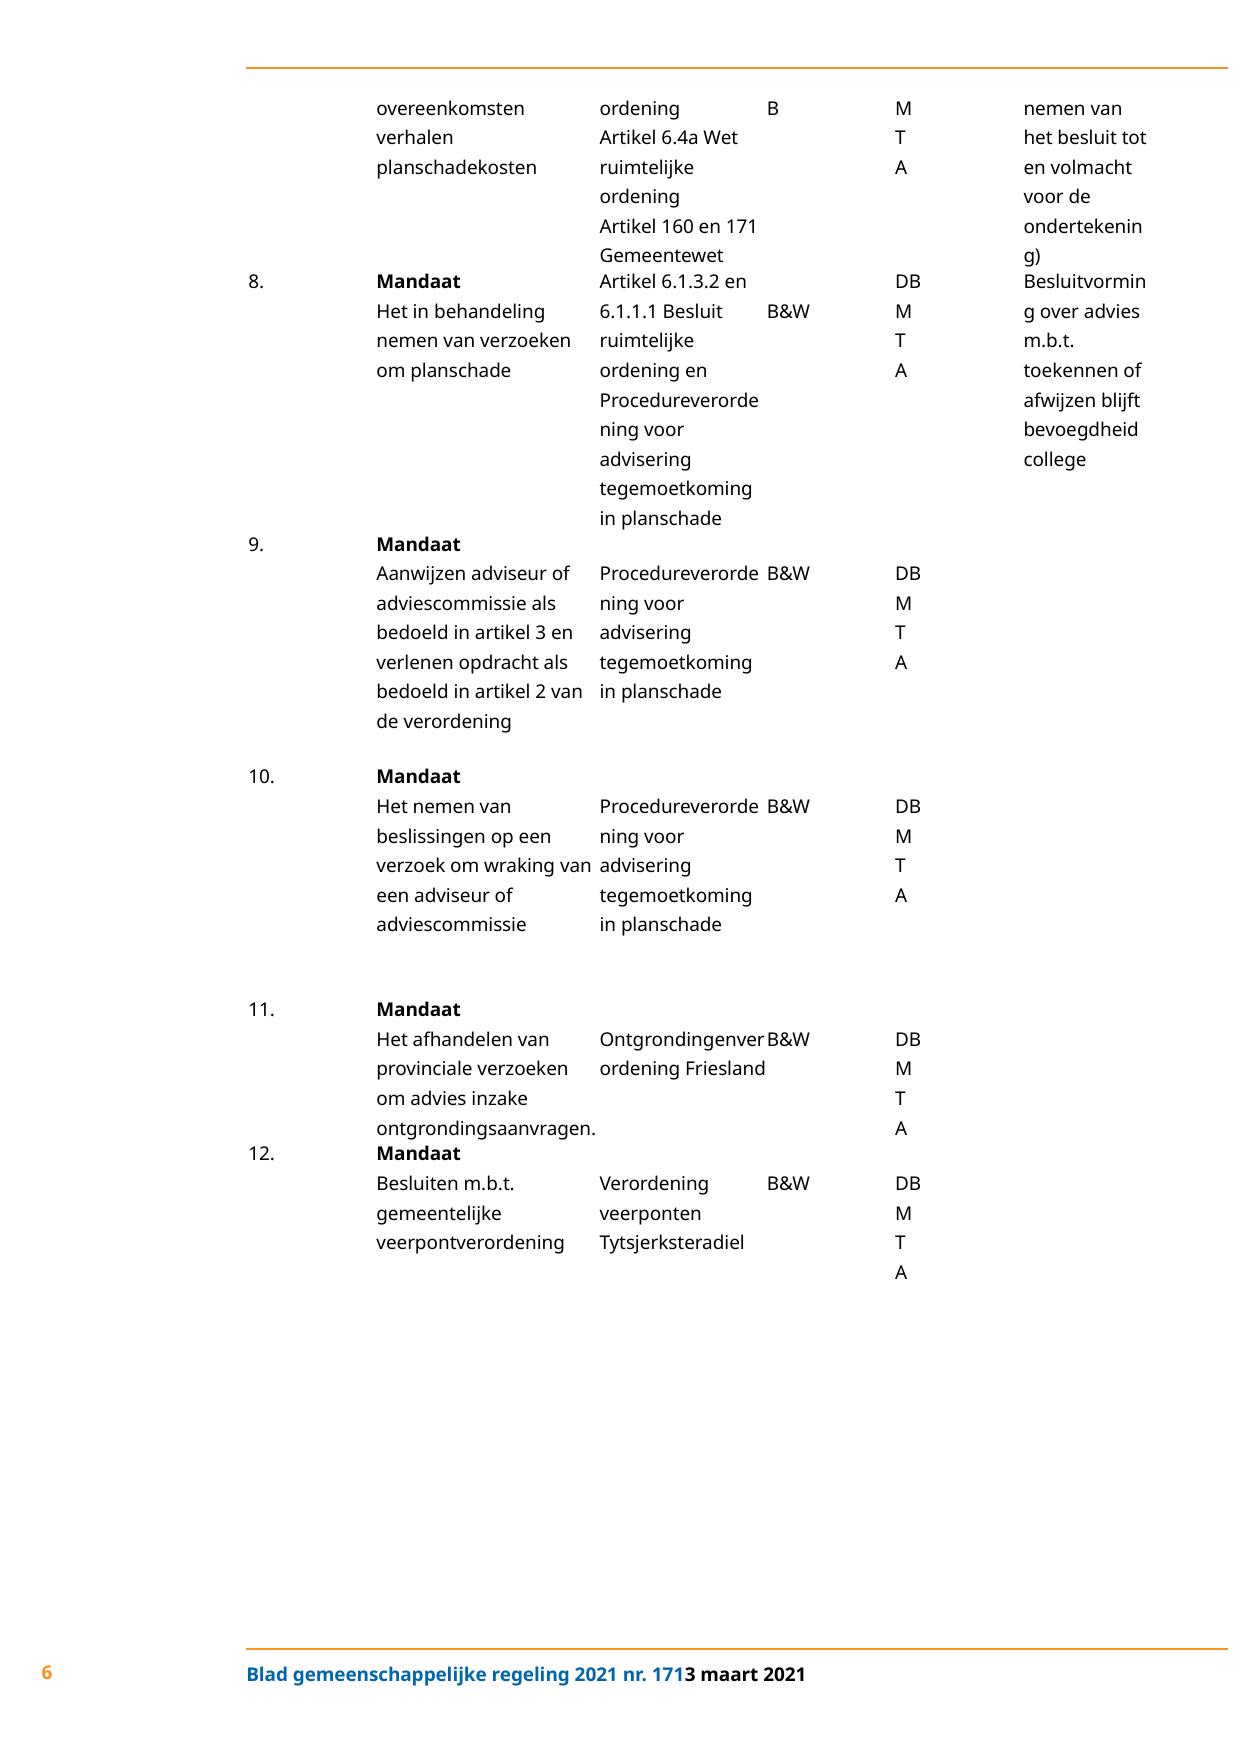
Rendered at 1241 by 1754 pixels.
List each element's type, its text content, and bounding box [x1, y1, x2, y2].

table_cell Procedureverordening voor advisering tegemoetkoming in planschade [599, 764, 767, 996]
table_cell Mandaat Aanwijzen adviseur of adviescommissie als bedoeld in artikel 3 en verlenen opdracht als bedoeld in artikel 2 van de verordening [376, 531, 599, 764]
table_cell Besluitvorming over advies m.b.t. toekennen of afwijzen blijft bevoegdheid college [1023, 269, 1152, 531]
table_cell Artikel 6.1.3.2 en 6.1.1.1 Besluit ruimtelijke ordening en Procedureverordening voor advisering tegemoetkoming in planschade [599, 269, 767, 531]
table_cell DB M T A [895, 1141, 1023, 1284]
table_cell ordening Artikel 6.4a Wet ruimtelijke ordening Artikel 160 en 171 Gemeentewet [599, 95, 767, 268]
table_cell B&W [767, 1141, 895, 1284]
table_cell B&W [767, 764, 895, 996]
table_cell 11. [248, 996, 376, 1141]
table_cell Mandaat Het afhandelen van provinciale verzoeken om advies inzake ontgrondingsaanvragen. [376, 996, 599, 1141]
table_cell DB M T A [895, 764, 1023, 996]
table_cell DB M T A [895, 996, 1023, 1141]
table_cell [1023, 1141, 1152, 1284]
table_cell B&W [767, 269, 895, 531]
table_cell M T A [895, 95, 1023, 268]
table_cell DB M T A [895, 531, 1023, 764]
table_cell [248, 95, 376, 268]
table_cell Procedureverordening voor advisering tegemoetkoming in planschade [599, 531, 767, 764]
table_cell overeenkomsten verhalen planschadekosten [376, 95, 599, 268]
table_cell 12. [248, 1141, 376, 1284]
table_cell [1023, 531, 1152, 764]
table_cell DB M T A [895, 269, 1023, 531]
table_cell Ontgrondingenverordening Friesland [599, 996, 767, 1141]
table_cell 8. [248, 269, 376, 531]
table_cell 10. [248, 764, 376, 996]
table_cell [1023, 764, 1152, 996]
table_cell Mandaat Het nemen van beslissingen op een verzoek om wraking van een adviseur of adviescommissie [376, 764, 599, 996]
table_cell Verordening veerponten Tytsjerksteradiel [599, 1141, 767, 1284]
table_cell 9. [248, 531, 376, 764]
table_cell B&W [767, 531, 895, 764]
table_cell [1023, 996, 1152, 1141]
picture [41, 47, 231, 172]
table_cell nemen van het besluit tot en volmacht voor de ondertekening) [1023, 95, 1152, 268]
table_cell B&W [767, 996, 895, 1141]
table_cell B [767, 95, 895, 268]
table_cell Mandaat Het in behandeling nemen van verzoeken om planschade [376, 269, 599, 531]
table_cell Mandaat Besluiten m.b.t. gemeentelijke veerpontverordening [376, 1141, 599, 1284]
